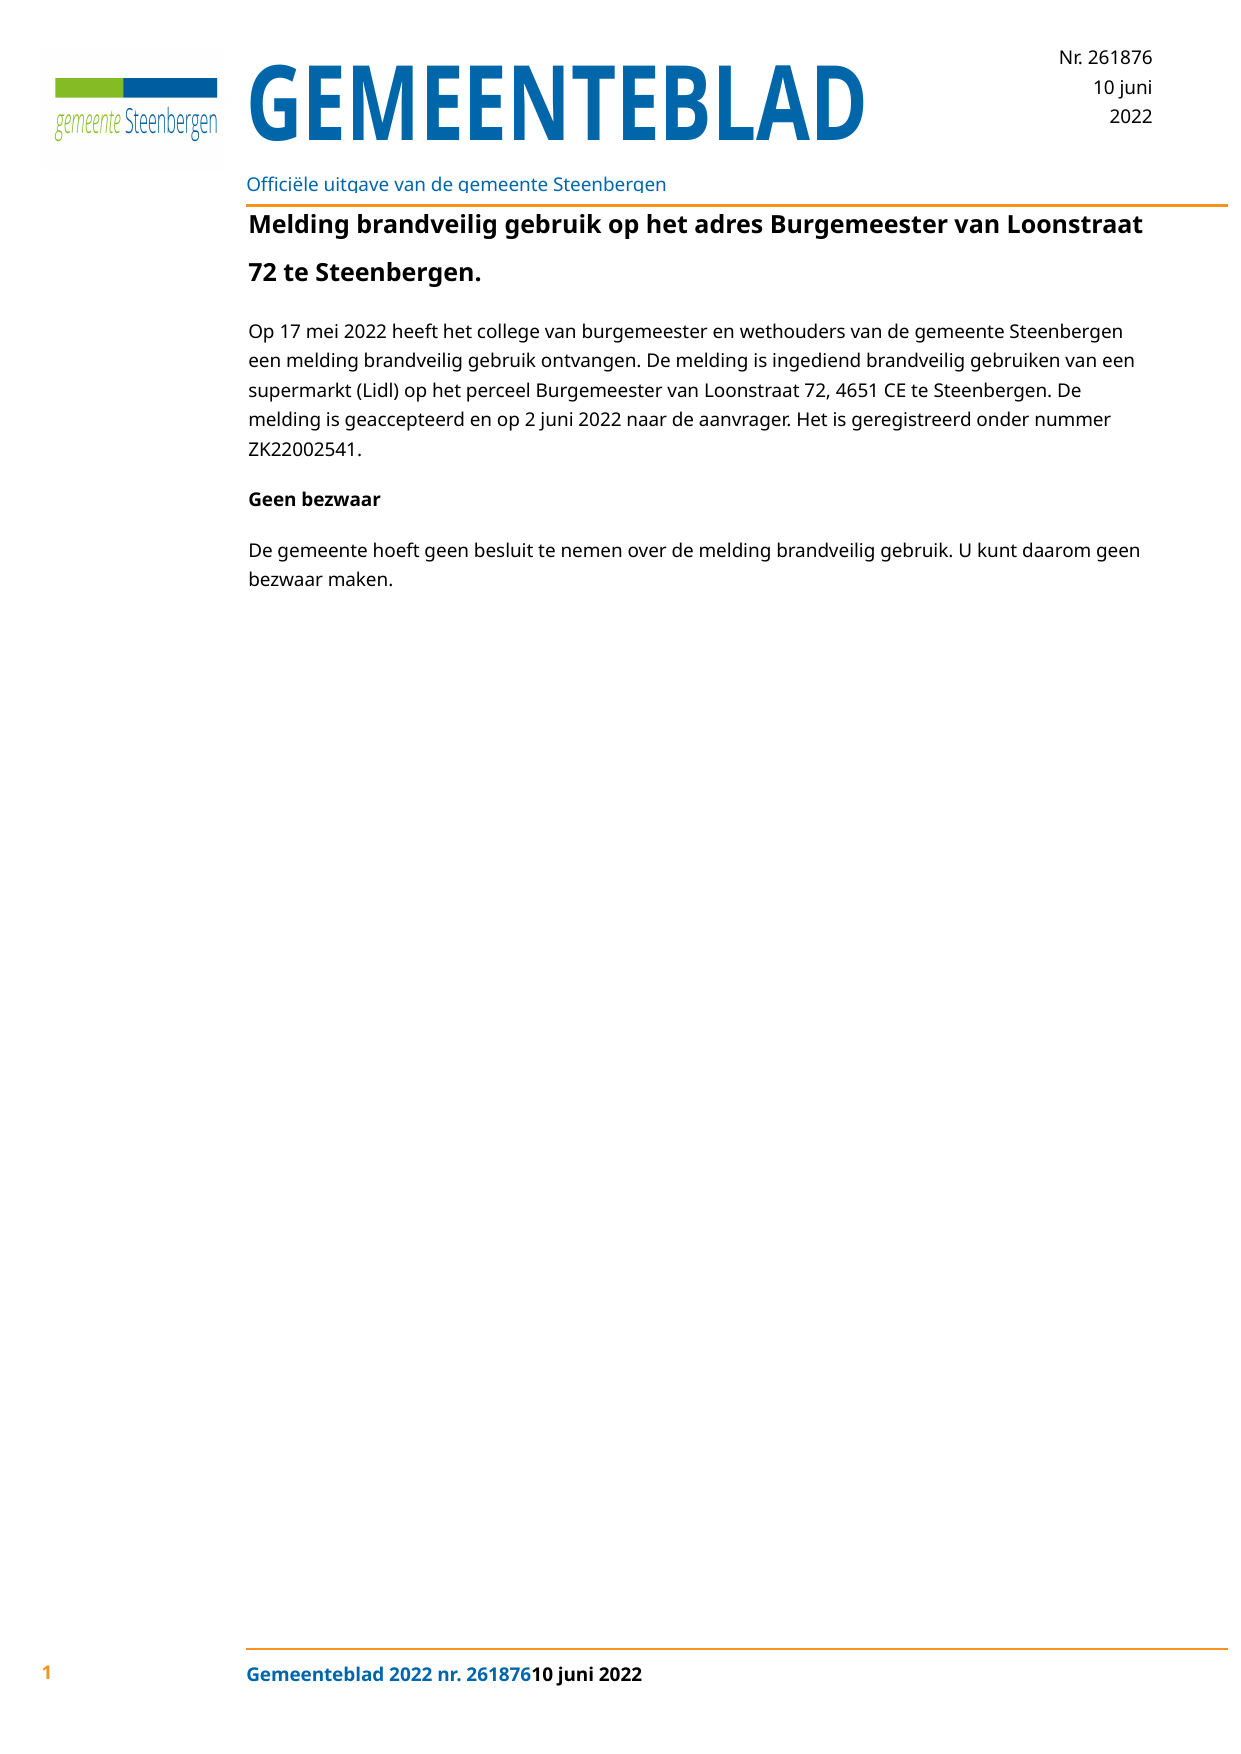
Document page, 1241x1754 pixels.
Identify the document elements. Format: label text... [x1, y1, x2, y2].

text Op 17 mei 2022 heeft het college van burgemeester en wethouders van de gemeente Steenbergen een melding brandveilig gebruik ontvangen. De melding is ingediend brandveilig gebruiken van een supermarkt (Lidl) op het perceel Burgemeester van Loonstraat 72, 4651 CE te Steenbergen. De melding is geaccepteerd en op 2 juni 2022 naar de aanvrager. Het is geregistreerd onder nummer ZK22002541. [248, 318, 1152, 462]
picture [41, 47, 231, 172]
text Melding brandveilig gebruik op het adres Burgemeester van Loonstraat 72 te Steenbergen. [248, 207, 1152, 288]
text De gemeente hoeft geen besluit te nemen over de melding brandveilig gebruik. U kunt daarom geen bezwaar maken. [248, 537, 1152, 592]
text Geen bezwaar [248, 487, 1152, 512]
